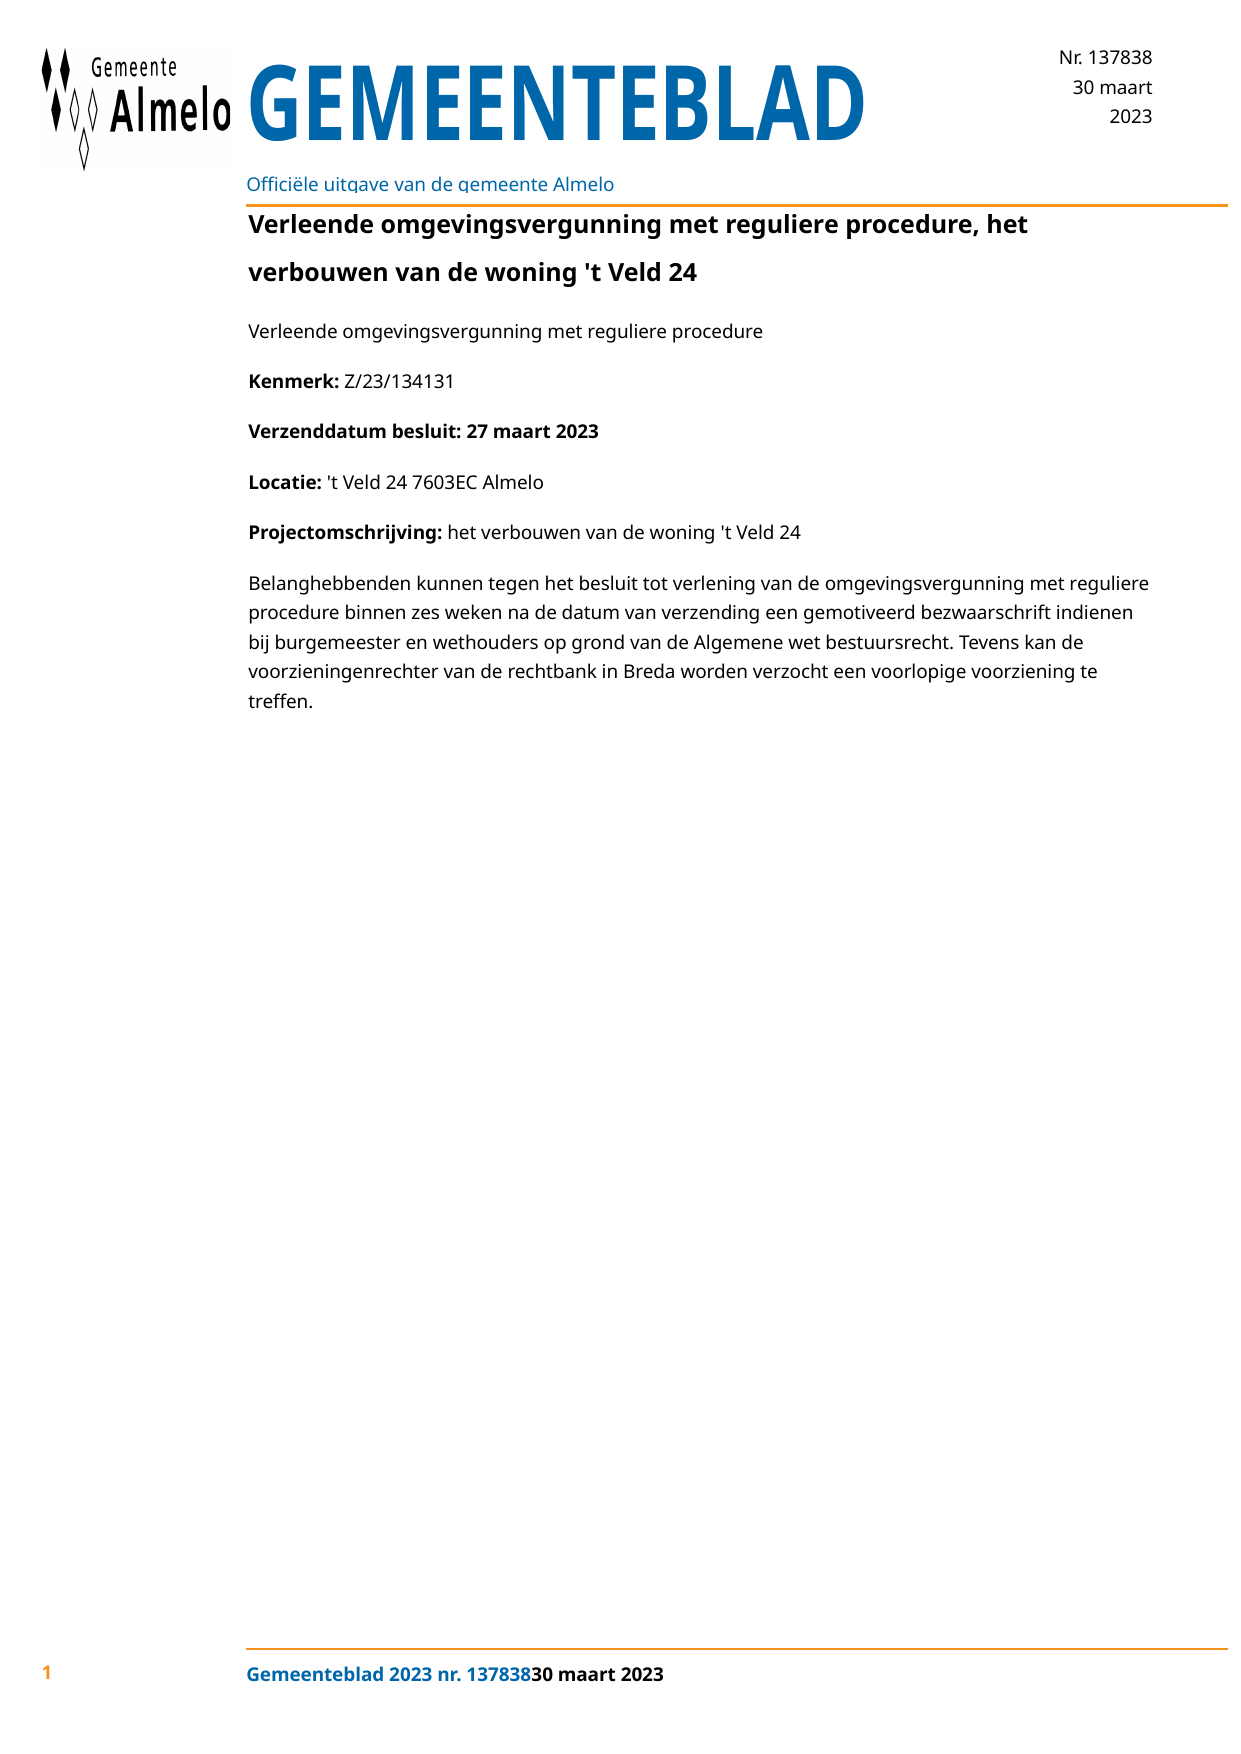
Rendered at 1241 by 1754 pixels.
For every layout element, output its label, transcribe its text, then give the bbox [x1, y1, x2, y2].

text Verleende omgevingsvergunning met reguliere procedure, het verbouwen van de woning 't Veld 24 [248, 207, 1152, 288]
text Verzenddatum besluit: 27 maart 2023 [248, 419, 1152, 444]
text Projectomschrijving: het verbouwen van de woning 't Veld 24 [248, 519, 1152, 545]
text Belanghebbenden kunnen tegen het besluit tot verlening van de omgevingsvergunning met reguliere procedure binnen zes weken na de datum van verzending een gemotiveerd bezwaarschrift indienen bij burgemeester en wethouders op grond van de Algemene wet bestuursrecht. Tevens kan de voorzieningenrechter van de rechtbank in Breda worden verzocht een voorlopige voorziening te treffen. [248, 570, 1152, 714]
text Locatie: 't Veld 24 7603EC Almelo [248, 469, 1152, 495]
text Verleende omgevingsvergunning met reguliere procedure [248, 318, 1152, 344]
picture [41, 47, 231, 172]
text Kenmerk: Z/23/134131 [248, 368, 1152, 394]
